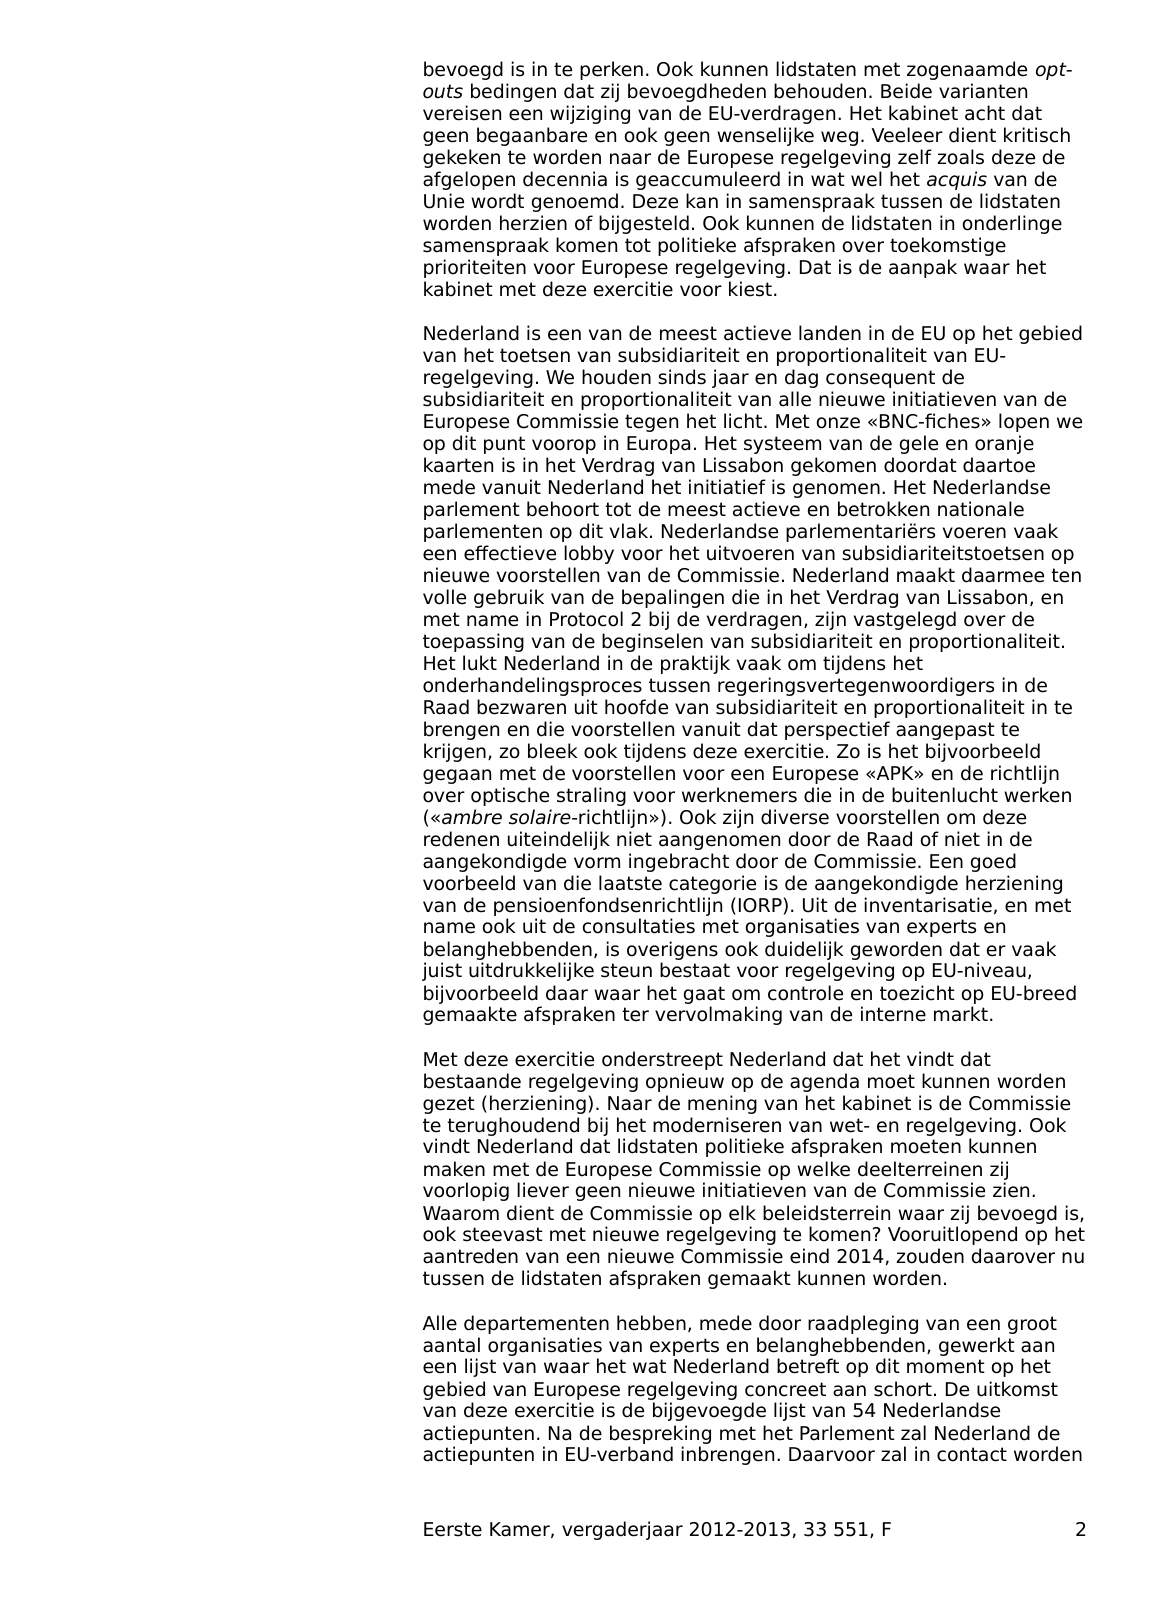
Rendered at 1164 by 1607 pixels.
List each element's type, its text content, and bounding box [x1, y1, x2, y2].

text bevoegd is in te perken. Ook kunnen lidstaten met zogenaamde opt-outs bedingen dat zij bevoegdheden behouden. Beide varianten vereisen een wijziging van de EU-verdragen. Het kabinet acht dat geen begaanbare en ook geen wenselijke weg. Veeleer dient kritisch gekeken te worden naar de Europese regelgeving zelf zoals deze de afgelopen decennia is geaccumuleerd in wat wel het acquis van de Unie wordt genoemd. Deze kan in samenspraak tussen de lidstaten worden herzien of bijgesteld. Ook kunnen de lidstaten in onderlinge samenspraak komen tot politieke afspraken over toekomstige prioriteiten voor Europese regelgeving. Dat is de aanpak waar het kabinet met deze exercitie voor kiest. [422, 59, 1087, 301]
text Met deze exercitie onderstreept Nederland dat het vindt dat bestaande regelgeving opnieuw op de agenda moet kunnen worden gezet (herziening). Naar de mening van het kabinet is de Commissie te terughoudend bij het moderniseren van wet- en regelgeving. Ook vindt Nederland dat lidstaten politieke afspraken moeten kunnen maken met de Europese Commissie op welke deelterreinen zij voorlopig liever geen nieuwe initiatieven van de Commissie zien. Waarom dient de Commissie op elk beleidsterrein waar zij bevoegd is, ook steevast met nieuwe regelgeving te komen? Vooruitlopend op het aantreden van een nieuwe Commissie eind 2014, zouden daarover nu tussen de lidstaten afspraken gemaakt kunnen worden. [422, 1048, 1087, 1290]
text Alle departementen hebben, mede door raadpleging van een groot aantal organisaties van experts en belanghebbenden, gewerkt aan een lijst van waar het wat Nederland betreft op dit moment op het gebied van Europese regelgeving concreet aan schort. De uitkomst van deze exercitie is de bijgevoegde lijst van 54 Nederlandse actiepunten. Na de bespreking met het Parlement zal Nederland de actiepunten in EU-verband inbrengen. Daarvoor zal in contact worden [422, 1312, 1087, 1466]
text Nederland is een van de meest actieve landen in de EU op het gebied van het toetsen van subsidiariteit en proportionaliteit van EU-regelgeving. We houden sinds jaar en dag consequent de subsidiariteit en proportionaliteit van alle nieuwe initiatieven van de Europese Commissie tegen het licht. Met onze «BNC-fiches» lopen we op dit punt voorop in Europa. Het systeem van de gele en oranje kaarten is in het Verdrag van Lissabon gekomen doordat daartoe mede vanuit Nederland het initiatief is genomen. Het Nederlandse parlement behoort tot de meest actieve en betrokken nationale parlementen op dit vlak. Nederlandse parlementariërs voeren vaak een effectieve lobby voor het uitvoeren van subsidiariteitstoetsen op nieuwe voorstellen van de Commissie. Nederland maakt daarmee ten volle gebruik van de bepalingen die in het Verdrag van Lissabon, en met name in Protocol 2 bij de verdragen, zijn vastgelegd over de toepassing van de beginselen van subsidiariteit en proportionaliteit. Het lukt Nederland in de praktijk vaak om tijdens het onderhandelingsproces tussen regeringsvertegenwoordigers in de Raad bezwaren uit hoofde van subsidiariteit en proportionaliteit in te brengen en die voorstellen vanuit dat perspectief aangepast te krijgen, zo bleek ook tijdens deze exercitie. Zo is het bijvoorbeeld gegaan met de voorstellen voor een Europese «APK» en de richtlijn over optische straling voor werknemers die in de buitenlucht werken («ambre solaire-richtlijn»). Ook zijn diverse voorstellen om deze redenen uiteindelijk niet aangenomen door de Raad of niet in de aangekondigde vorm ingebracht door de Commissie. Een goed voorbeeld van die laatste categorie is de aangekondigde herziening van de pensioenfondsenrichtlijn (IORP). Uit de inventarisatie, en met name ook uit de consultaties met organisaties van experts en belanghebbenden, is overigens ook duidelijk geworden dat er vaak juist uitdrukkelijke steun bestaat voor regelgeving op EU-niveau, bijvoorbeeld daar waar het gaat om controle en toezicht op EU-breed gemaakte afspraken ter vervolmaking van de interne markt. [422, 323, 1087, 1026]
